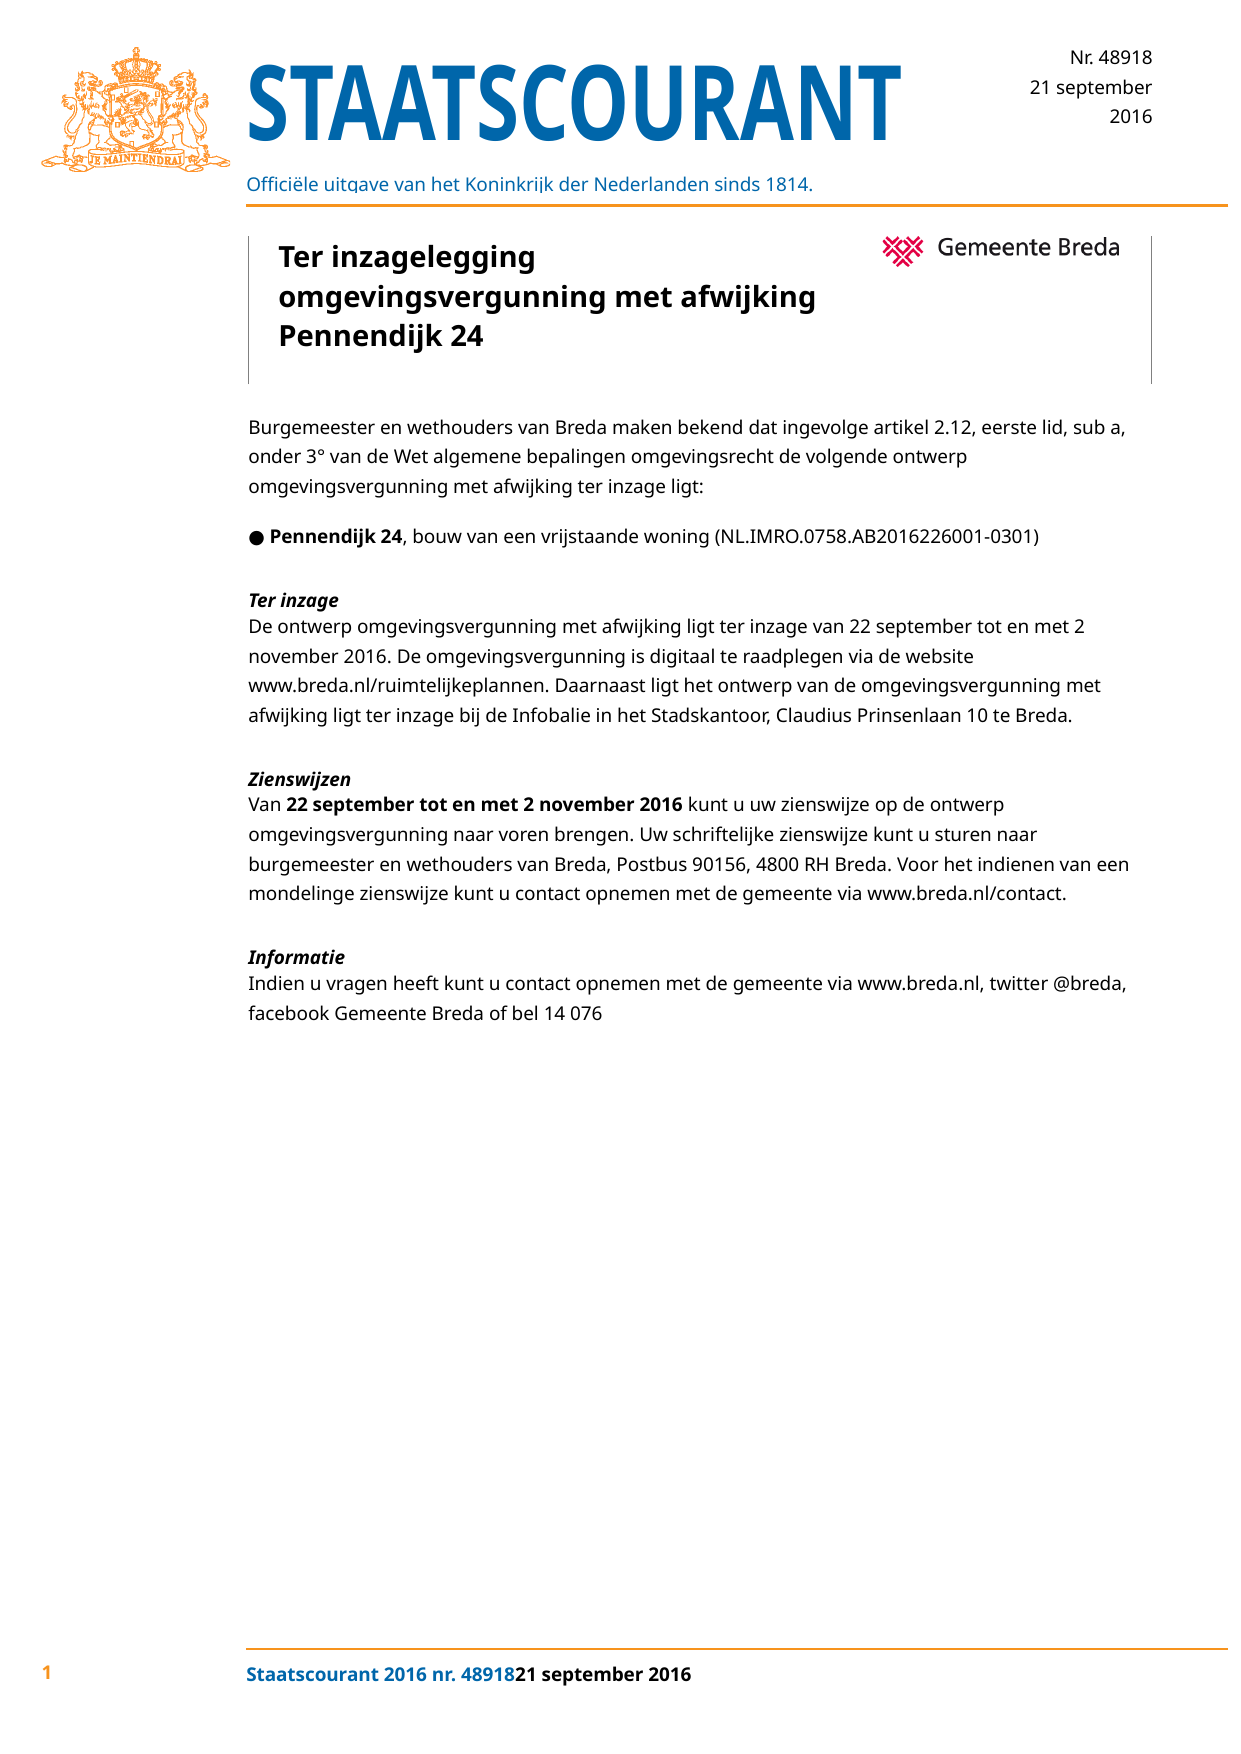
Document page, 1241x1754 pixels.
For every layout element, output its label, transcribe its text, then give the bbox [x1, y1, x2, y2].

text Zienswijzen [248, 766, 1152, 792]
table_header Ter inzagelegging omgevingsvergunning met afwijking Pennendijk 24 [249, 236, 850, 384]
text De ontwerp omgevingsvergunning met afwijking ligt ter inzage van 22 september tot en met 2 november 2016. De omgevingsvergunning is digitaal te raadplegen via de website www.breda.nl/ruimtelijkeplannen. Daarnaast ligt het ontwerp van de omgevingsvergunning met afwijking ligt ter inzage bij de Infobalie in het Stadskantoor, Claudius Prinsenlaan 10 te Breda. [248, 613, 1152, 728]
text Indien u vragen heeft kunt u contact opnemen met de gemeente via www.breda.nl, twitter @breda, facebook Gemeente Breda of bel 14 076 [248, 970, 1152, 1025]
text Ter inzage [248, 587, 1152, 613]
text Van 22 september tot en met 2 november 2016 kunt u uw zienswijze op de ontwerp omgevingsvergunning naar voren brengen. Uw schriftelijke zienswijze kunt u sturen naar burgemeester en wethouders van Breda, Postbus 90156, 4800 RH Breda. Voor het indienen van een mondelinge zienswijze kunt u contact opnemen met de gemeente via www.breda.nl/contact. [248, 792, 1152, 906]
text Informatie [248, 944, 1152, 970]
table_header [850, 236, 1151, 384]
text ● Pennendijk 24, bouw van een vrijstaande woning (NL.IMRO.0758.AB2016226001-0301) [248, 523, 1152, 549]
picture [41, 47, 231, 172]
text Burgemeester en wethouders van Breda maken bekend dat ingevolge artikel 2.12, eerste lid, sub a, onder 3° van de Wet algemene bepalingen omgevingsrecht de volgende ontwerp omgevingsvergunning met afwijking ter inzage ligt: [248, 414, 1152, 499]
picture [882, 236, 1119, 267]
